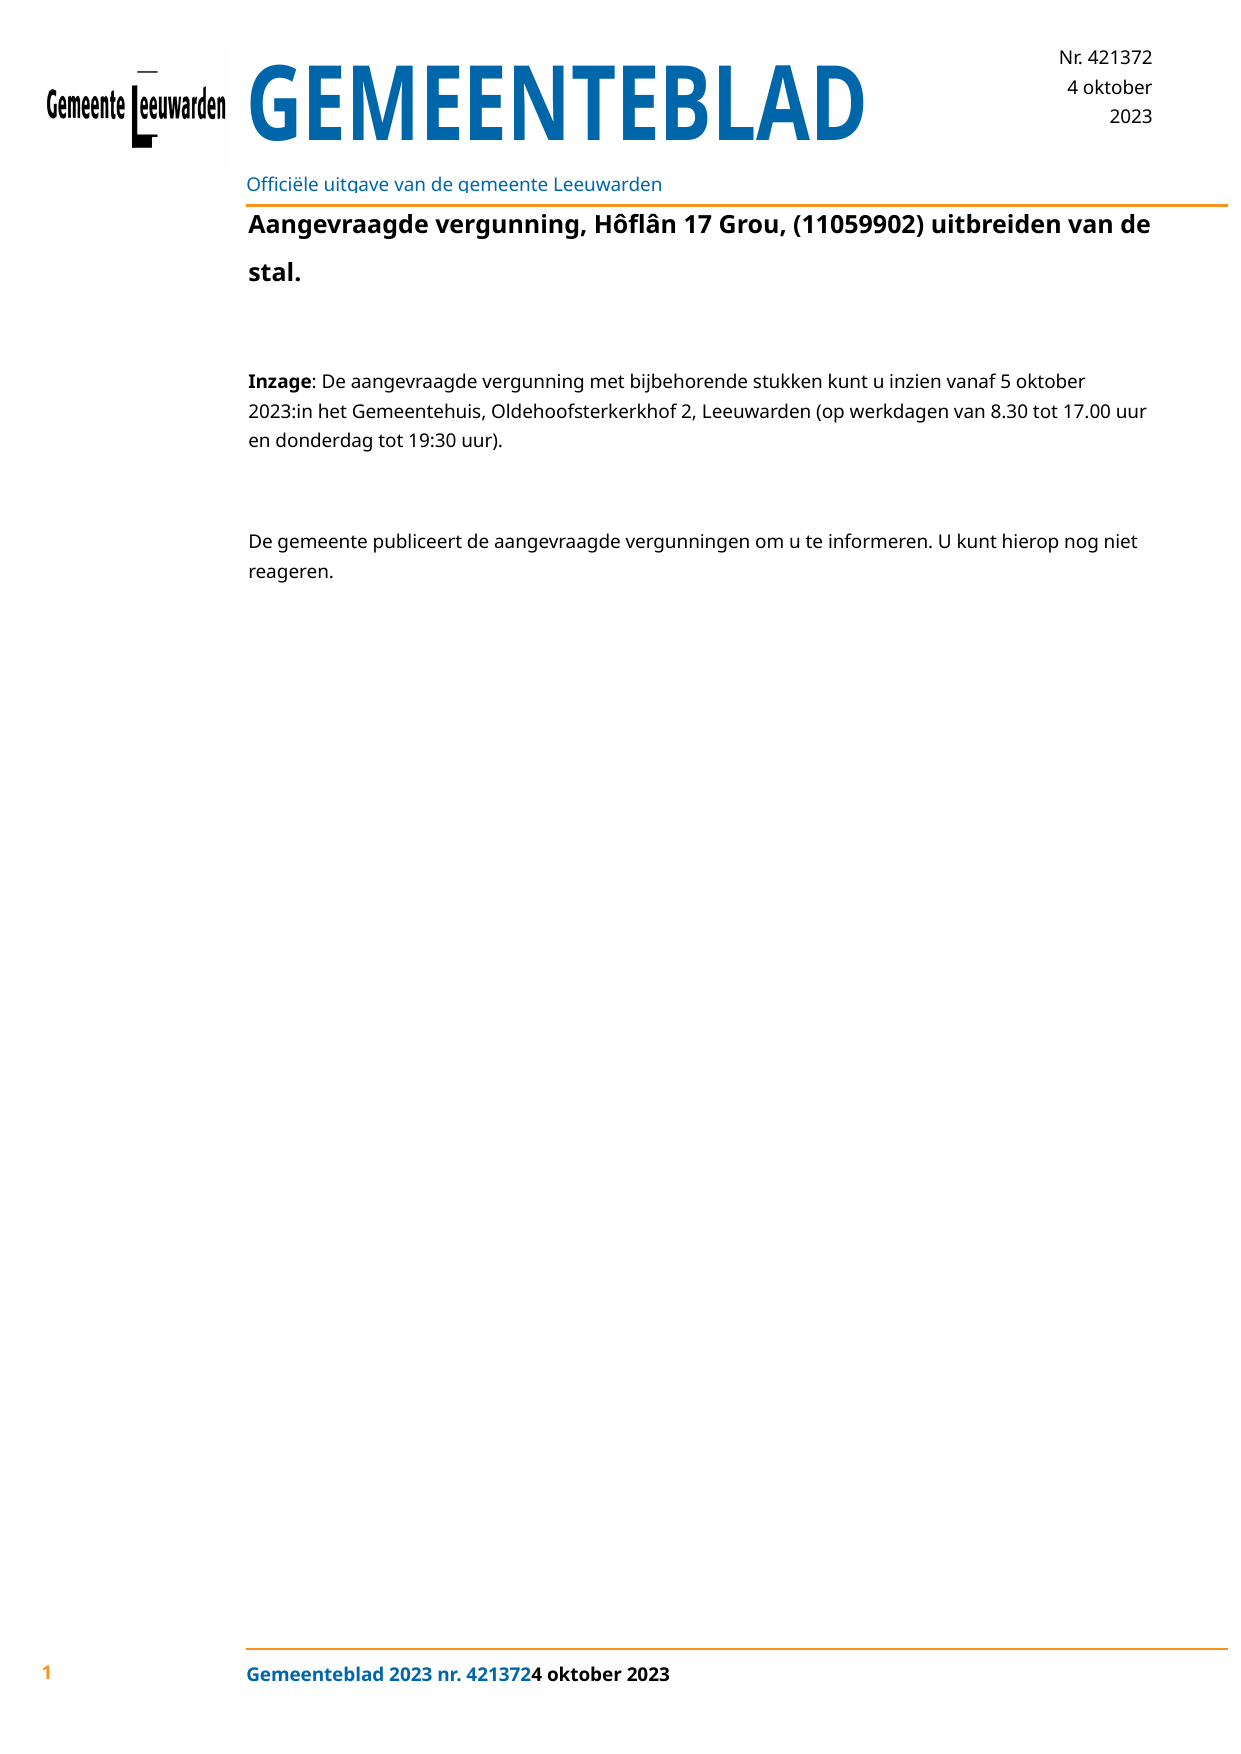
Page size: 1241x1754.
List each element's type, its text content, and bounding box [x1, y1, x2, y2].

picture [41, 47, 231, 172]
text De gemeente publiceert de aangevraagde vergunningen om u te informeren. U kunt hierop nog niet reageren. [248, 528, 1152, 584]
text Inzage: De aangevraagde vergunning met bijbehorende stukken kunt u inzien vanaf 5 oktober 2023:in het Gemeentehuis, Oldehoofsterkerkhof 2, Leeuwarden (op werkdagen van 8.30 tot 17.00 uur en donderdag tot 19:30 uur). [248, 368, 1152, 453]
text Aangevraagde vergunning, Hôflân 17 Grou, (11059902) uitbreiden van de stal. [248, 207, 1152, 288]
